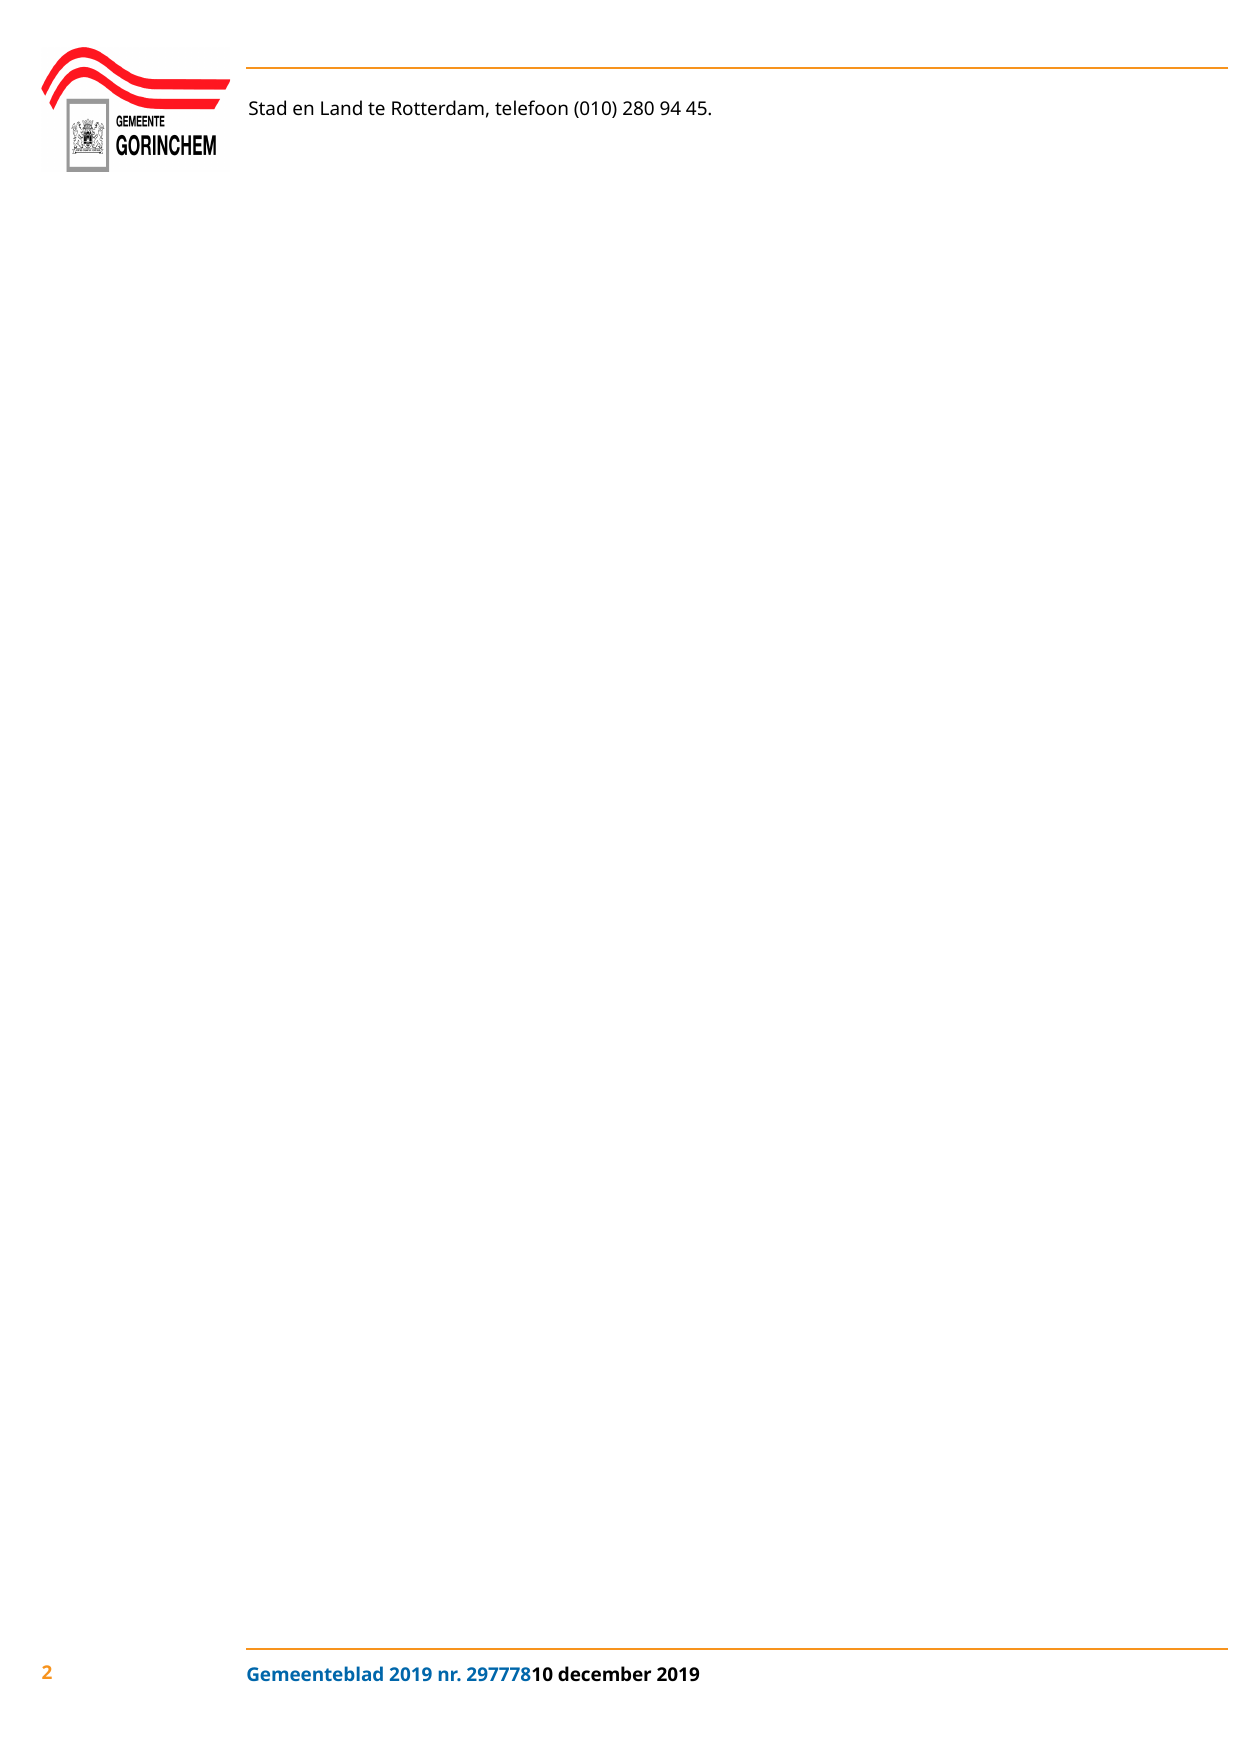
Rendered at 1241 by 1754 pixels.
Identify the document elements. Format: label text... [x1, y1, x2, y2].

picture [41, 47, 231, 172]
text Stad en Land te Rotterdam, telefoon (010) 280 94 45. [248, 95, 1152, 121]
